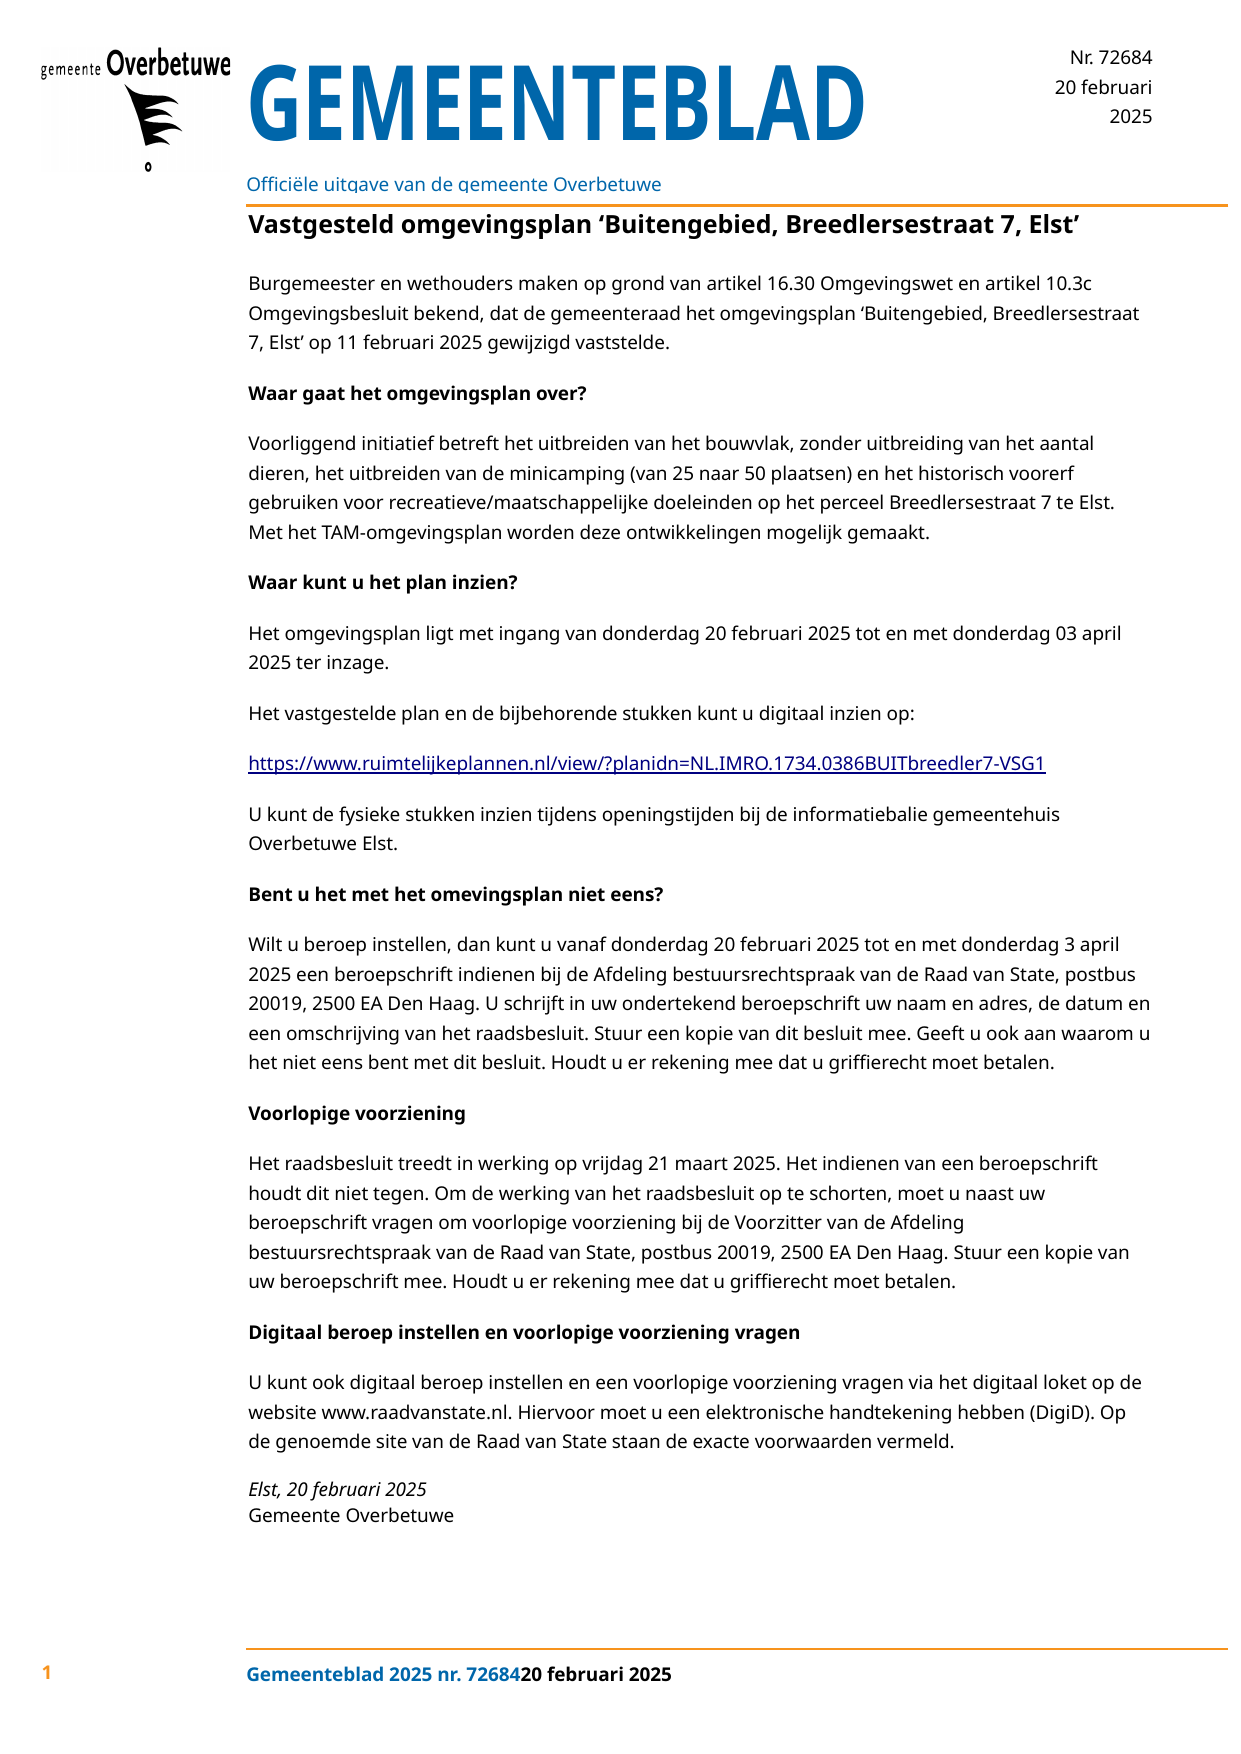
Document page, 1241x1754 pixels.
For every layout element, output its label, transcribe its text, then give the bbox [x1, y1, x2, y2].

text Gemeente Overbetuwe [248, 1502, 1152, 1528]
text Bent u het met het omevingsplan niet eens? [248, 881, 1152, 906]
text Waar gaat het omgevingsplan over? [248, 380, 1152, 406]
text Digitaal beroep instellen en voorlopige voorziening vragen [248, 1319, 1152, 1345]
text Voorlopige voorziening [248, 1100, 1152, 1126]
text Het omgevingsplan ligt met ingang van donderdag 20 februari 2025 tot en met donderdag 03 april 2025 ter inzage. [248, 620, 1152, 675]
text Het vastgestelde plan en de bijbehorende stukken kunt u digitaal inzien op: [248, 700, 1152, 726]
text Voorliggend initiatief betreft het uitbreiden van het bouwvlak, zonder uitbreiding van het aantal dieren, het uitbreiden van de minicamping (van 25 naar 50 plaatsen) en het historisch voorerf gebruiken voor recreatieve/maatschappelijke doeleinden op het perceel Breedlersestraat 7 te Elst. Met het TAM-omgevingsplan worden deze ontwikkelingen mogelijk gemaakt. [248, 430, 1152, 545]
picture [41, 47, 231, 172]
text Elst, 20 februari 2025 [248, 1476, 1152, 1502]
text U kunt de fysieke stukken inzien tijdens openingstijden bij de informatiebalie gemeentehuis Overbetuwe Elst. [248, 801, 1152, 856]
text Burgemeester en wethouders maken op grond van artikel 16.30 Omgevingswet en artikel 10.3c Omgevingsbesluit bekend, dat de gemeenteraad het omgevingsplan ‘Buitengebied, Breedlersestraat 7, Elst’ op 11 februari 2025 gewijzigd vaststelde. [248, 270, 1152, 355]
text https://www.ruimtelijkeplannen.nl/view/?planidn=NL.IMRO.1734.0386BUITbreedler7-VSG1 [248, 750, 1152, 776]
text U kunt ook digitaal beroep instellen en een voorlopige voorziening vragen via het digitaal loket op de website www.raadvanstate.nl. Hiervoor moet u een elektronische handtekening hebben (DigiD). Op de genoemde site van de Raad van State staan de exacte voorwaarden vermeld. [248, 1369, 1152, 1454]
text Waar kunt u het plan inzien? [248, 569, 1152, 595]
text Vastgesteld omgevingsplan ‘Buitengebied, Breedlersestraat 7, Elst’ [248, 207, 1152, 241]
text Wilt u beroep instellen, dan kunt u vanaf donderdag 20 februari 2025 tot en met donderdag 3 april 2025 een beroepschrift indienen bij de Afdeling bestuursrechtspraak van de Raad van State, postbus 20019, 2500 EA Den Haag. U schrijft in uw ondertekend beroepschrift uw naam en adres, de datum en een omschrijving van het raadsbesluit. Stuur een kopie van dit besluit mee. Geeft u ook aan waarom u het niet eens bent met dit besluit. Houdt u er rekening mee dat u griffierecht moet betalen. [248, 931, 1152, 1075]
text Het raadsbesluit treedt in werking op vrijdag 21 maart 2025. Het indienen van een beroepschrift houdt dit niet tegen. Om de werking van het raadsbesluit op te schorten, moet u naast uw beroepschrift vragen om voorlopige voorziening bij de Voorzitter van de Afdeling bestuursrechtspraak van de Raad van State, postbus 20019, 2500 EA Den Haag. Stuur een kopie van uw beroepschrift mee. Houdt u er rekening mee dat u griffierecht moet betalen. [248, 1150, 1152, 1294]
